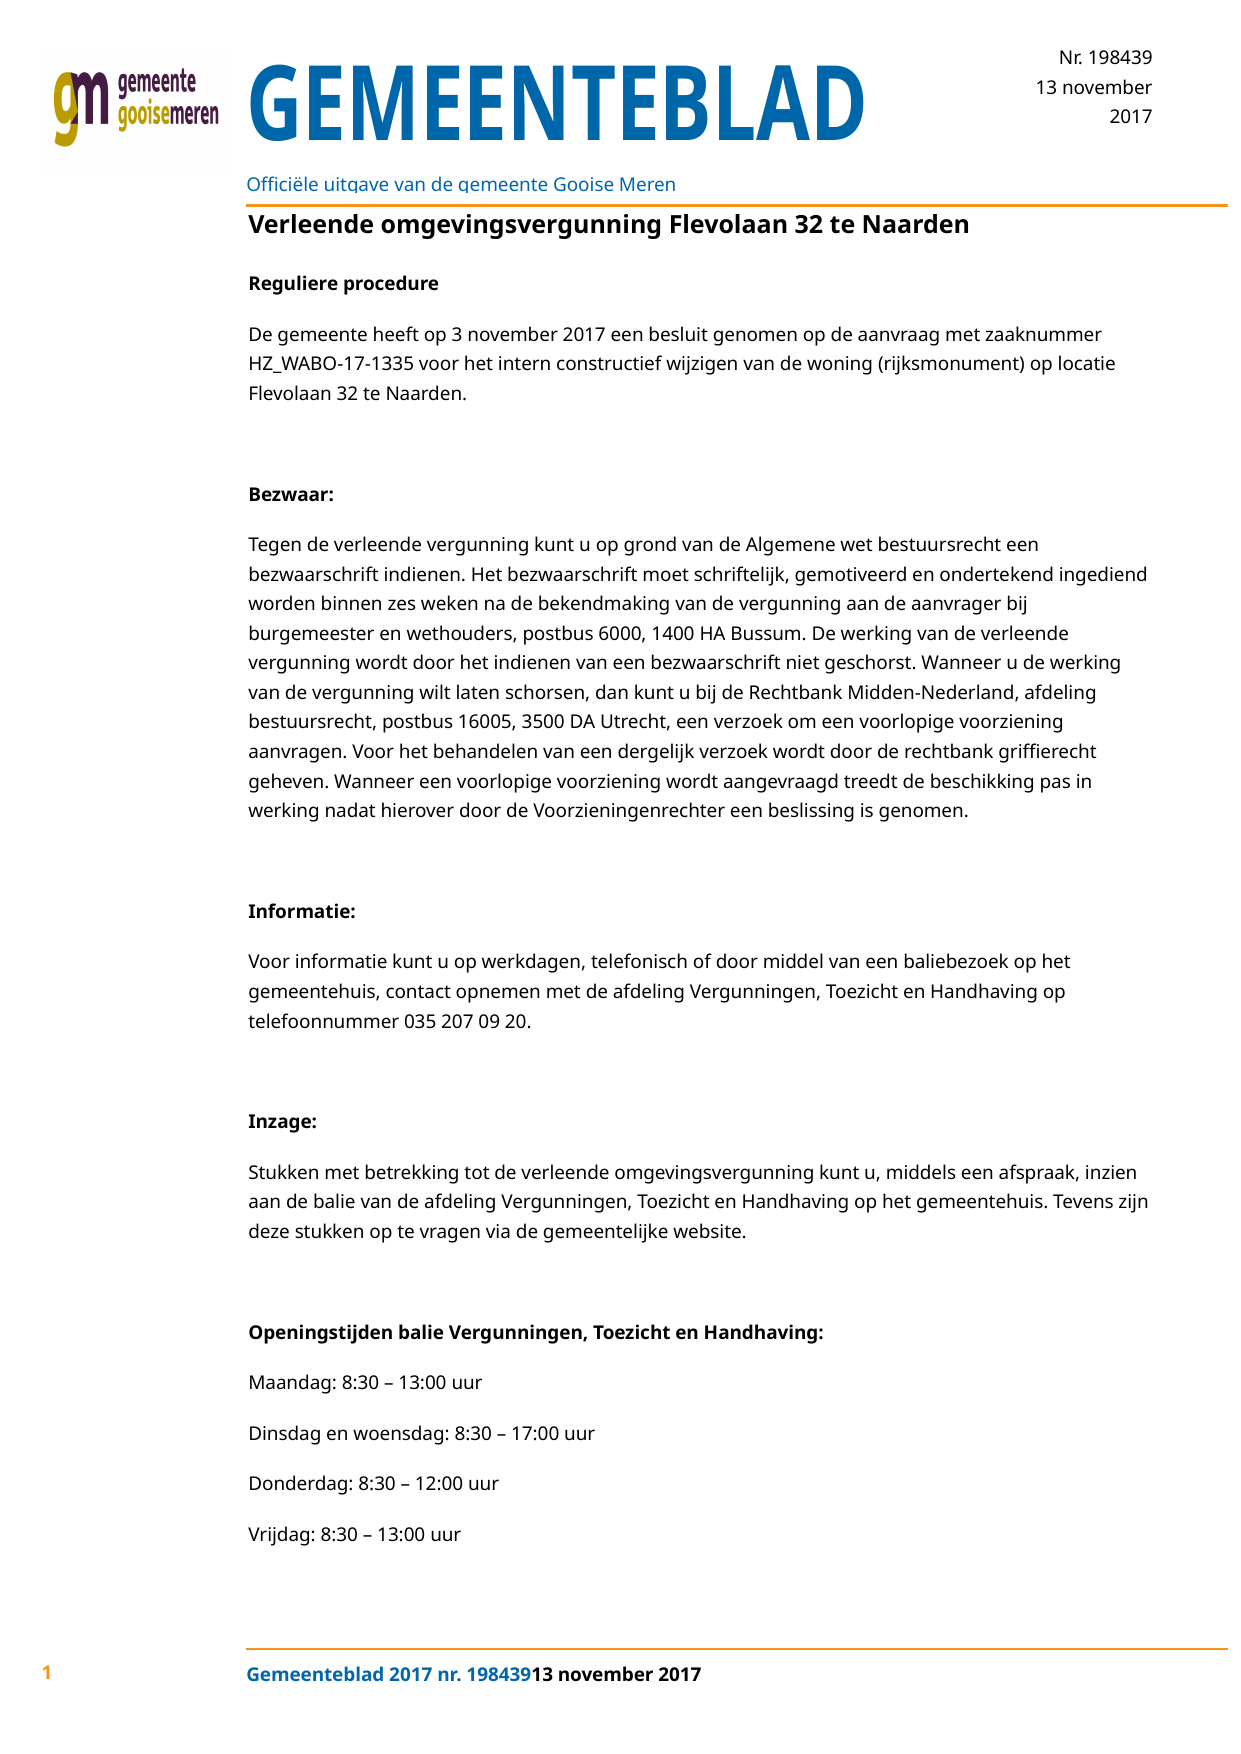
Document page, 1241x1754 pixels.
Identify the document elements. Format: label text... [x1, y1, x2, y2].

text Dinsdag en woensdag: 8:30 – 17:00 uur [248, 1420, 1152, 1446]
text Bezwaar: [248, 481, 1152, 506]
text Openingstijden balie Vergunningen, Toezicht en Handhaving: [248, 1319, 1152, 1345]
text Reguliere procedure [248, 270, 1152, 296]
text Informatie: [248, 898, 1152, 924]
text Donderdag: 8:30 – 12:00 uur [248, 1470, 1152, 1496]
text Vrijdag: 8:30 – 13:00 uur [248, 1521, 1152, 1546]
text Verleende omgevingsvergunning Flevolaan 32 te Naarden [248, 207, 1152, 241]
text Maandag: 8:30 – 13:00 uur [248, 1369, 1152, 1395]
text De gemeente heeft op 3 november 2017 een besluit genomen op de aanvraag met zaaknummer HZ_WABO-17-1335 voor het intern constructief wijzigen van de woning (rijksmonument) op locatie Flevolaan 32 te Naarden. [248, 321, 1152, 406]
picture [41, 47, 231, 172]
text Voor informatie kunt u op werkdagen, telefonisch of door middel van een baliebezoek op het gemeentehuis, contact opnemen met de afdeling Vergunningen, Toezicht en Handhaving op telefoonnummer 035 207 09 20. [248, 949, 1152, 1033]
text Tegen de verleende vergunning kunt u op grond van de Algemene wet bestuursrecht een bezwaarschrift indienen. Het bezwaarschrift moet schriftelijk, gemotiveerd en ondertekend ingediend worden binnen zes weken na de bekendmaking van de vergunning aan de aanvrager bij burgemeester en wethouders, postbus 6000, 1400 HA Bussum. De werking van de verleende vergunning wordt door het indienen van een bezwaarschrift niet geschorst. Wanneer u de werking van de vergunning wilt laten schorsen, dan kunt u bij de Rechtbank Midden-Nederland, afdeling bestuursrecht, postbus 16005, 3500 DA Utrecht, een verzoek om een voorlopige voorziening aanvragen. Voor het behandelen van een dergelijk verzoek wordt door de rechtbank griffierecht geheven. Wanneer een voorlopige voorziening wordt aangevraagd treedt de beschikking pas in werking nadat hierover door de Voorzieningenrechter een beslissing is genomen. [248, 531, 1152, 823]
text Stukken met betrekking tot de verleende omgevingsvergunning kunt u, middels een afspraak, inzien aan de balie van de afdeling Vergunningen, Toezicht en Handhaving op het gemeentehuis. Tevens zijn deze stukken op te vragen via de gemeentelijke website. [248, 1159, 1152, 1244]
text Inzage: [248, 1109, 1152, 1134]
